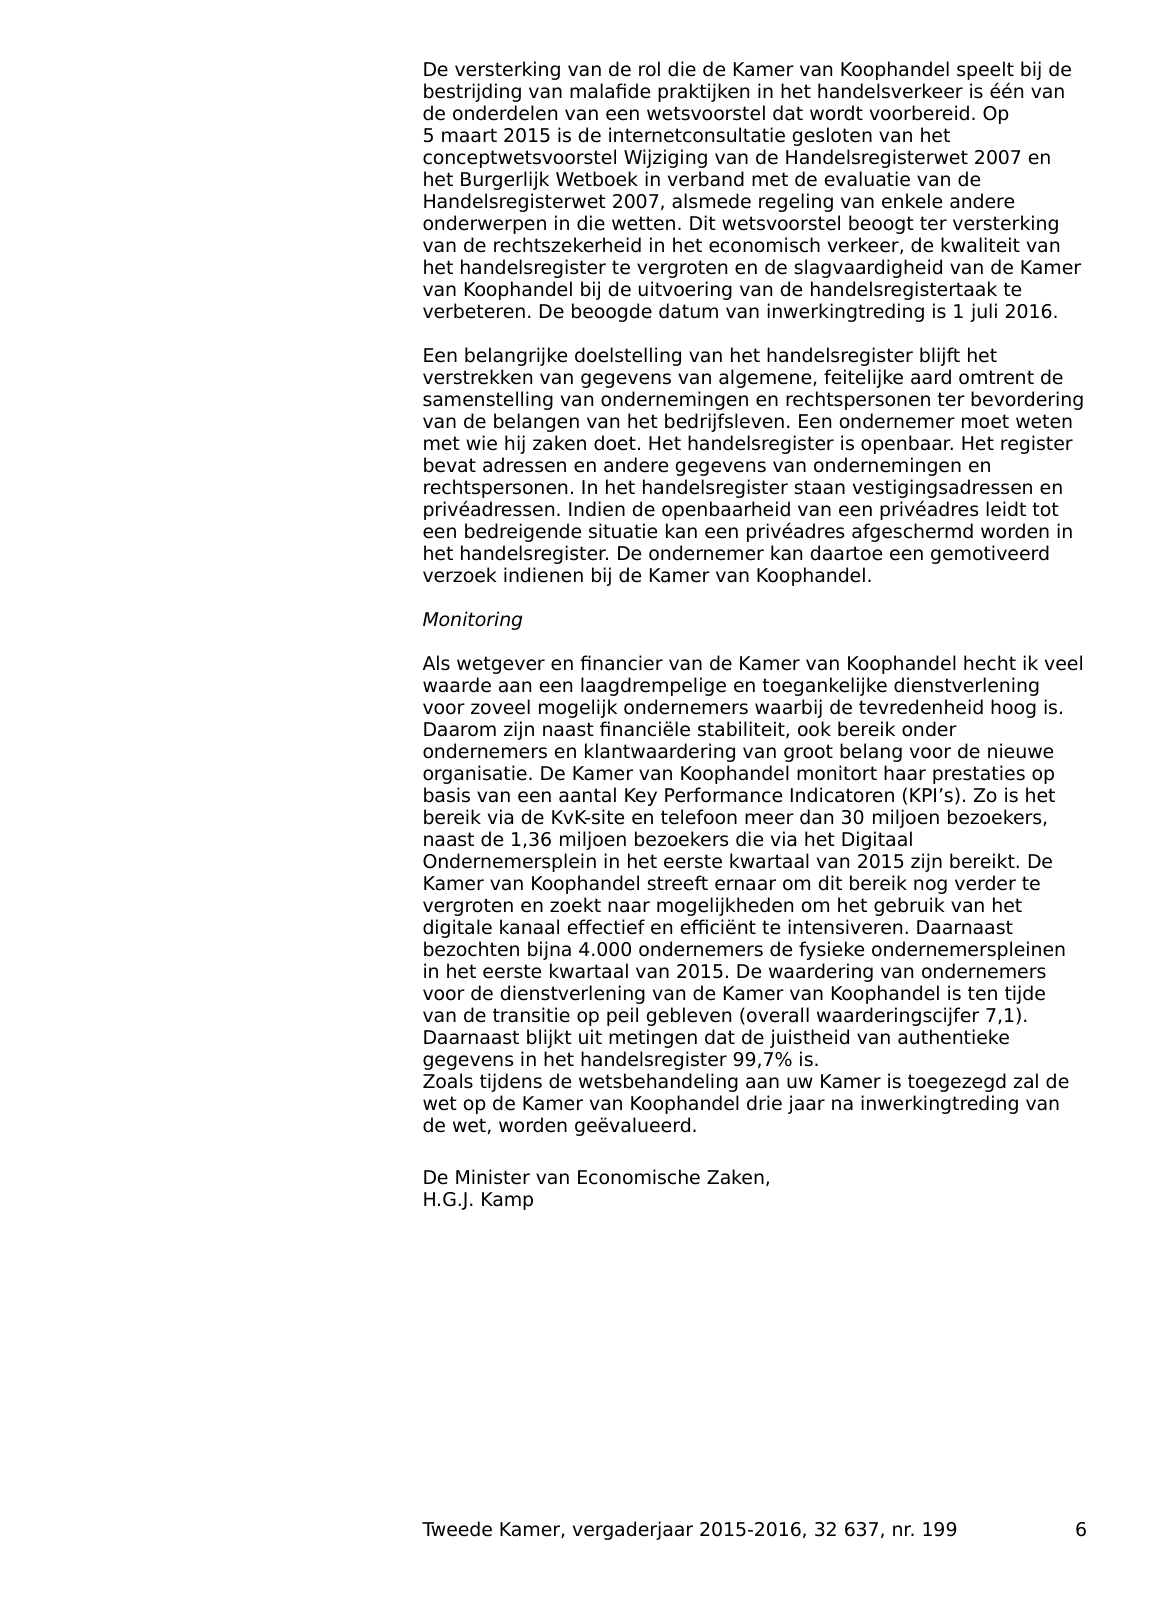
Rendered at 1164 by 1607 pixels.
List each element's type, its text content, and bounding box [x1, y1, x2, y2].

text Als wetgever en financier van de Kamer van Koophandel hecht ik veel waarde aan een laagdrempelige en toegankelijke dienstverlening voor zoveel mogelijk ondernemers waarbij de tevredenheid hoog is. Daarom zijn naast financiële stabiliteit, ook bereik onder ondernemers en klantwaardering van groot belang voor de nieuwe organisatie. De Kamer van Koophandel monitort haar prestaties op basis van een aantal Key Performance Indicatoren (KPI’s). Zo is het bereik via de KvK-site en telefoon meer dan 30 miljoen bezoekers, naast de 1,36 miljoen bezoekers die via het Digitaal Ondernemersplein in het eerste kwartaal van 2015 zijn bereikt. De Kamer van Koophandel streeft ernaar om dit bereik nog verder te vergroten en zoekt naar mogelijkheden om het gebruik van het digitale kanaal effectief en efficiënt te intensiveren. Daarnaast bezochten bijna 4.000 ondernemers de fysieke ondernemerspleinen in het eerste kwartaal van 2015. De waardering van ondernemers voor de dienstverlening van de Kamer van Koophandel is ten tijde van de transitie op peil gebleven (overall waarderingscijfer 7,1). Daarnaast blijkt uit metingen dat de juistheid van authentieke gegevens in het handelsregister 99,7% is. [422, 653, 1087, 1071]
subtitle Monitoring [422, 609, 1087, 631]
text De versterking van de rol die de Kamer van Koophandel speelt bij de bestrijding van malafide praktijken in het handelsverkeer is één van de onderdelen van een wetsvoorstel dat wordt voorbereid. Op 5 maart 2015 is de internetconsultatie gesloten van het conceptwetsvoorstel Wijziging van de Handelsregisterwet 2007 en het Burgerlijk Wetboek in verband met de evaluatie van de Handelsregisterwet 2007, alsmede regeling van enkele andere onderwerpen in die wetten. Dit wetsvoorstel beoogt ter versterking van de rechtszekerheid in het economisch verkeer, de kwaliteit van het handelsregister te vergroten en de slagvaardigheid van de Kamer van Koophandel bij de uitvoering van de handelsregistertaak te verbeteren. De beoogde datum van inwerkingtreding is 1 juli 2016. [422, 59, 1087, 323]
text Zoals tijdens de wetsbehandeling aan uw Kamer is toegezegd zal de wet op de Kamer van Koophandel drie jaar na inwerkingtreding van de wet, worden geëvalueerd. [422, 1071, 1087, 1137]
text Een belangrijke doelstelling van het handelsregister blijft het verstrekken van gegevens van algemene, feitelijke aard omtrent de samenstelling van ondernemingen en rechtspersonen ter bevordering van de belangen van het bedrijfsleven. Een ondernemer moet weten met wie hij zaken doet. Het handelsregister is openbaar. Het register bevat adressen en andere gegevens van ondernemingen en rechtspersonen. In het handelsregister staan vestigingsadressen en privéadressen. Indien de openbaarheid van een privéadres leidt tot een bedreigende situatie kan een privéadres afgeschermd worden in het handelsregister. De ondernemer kan daartoe een gemotiveerd verzoek indienen bij de Kamer van Koophandel. [422, 345, 1087, 587]
text De Minister van Economische Zaken, H.G.J. Kamp [422, 1167, 1087, 1211]
